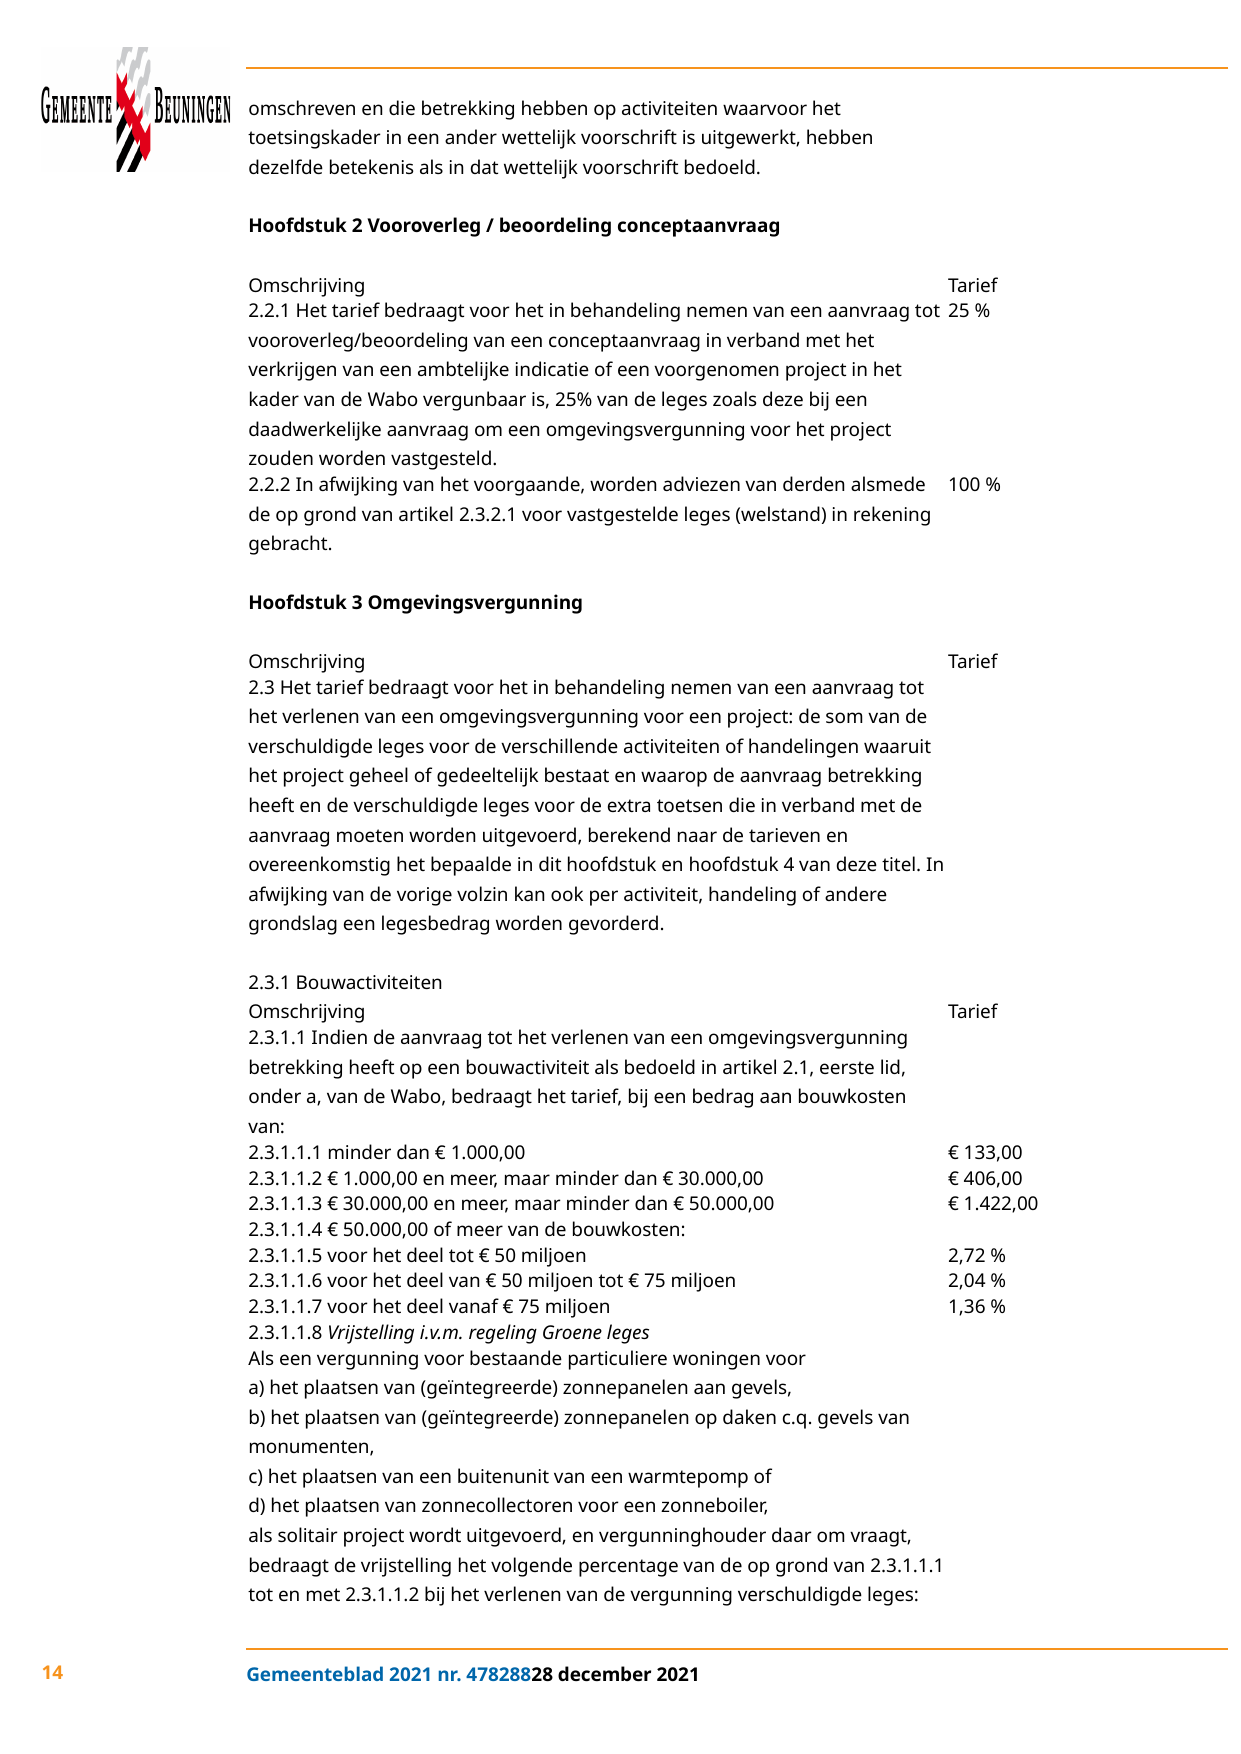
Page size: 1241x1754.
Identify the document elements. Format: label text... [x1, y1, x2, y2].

table_cell 100 % [948, 471, 1152, 556]
table_cell 2.3.1.1.6 voor het deel van € 50 miljoen tot € 75 miljoen [248, 1268, 948, 1293]
table_cell 2.2.1 Het tarief bedraagt voor het in behandeling nemen van een aanvraag tot vooroverleg/beoordeling van een conceptaanvraag in verband met het verkrijgen van een ambtelijke indicatie of een voorgenomen project in het kader van de Wabo vergunbaar is, 25% van de leges zoals deze bij een daadwerkelijke aanvraag om een omgevingsvergunning voor het project zouden worden vastgesteld. [248, 298, 948, 471]
table_cell 2.3.1.1.1 minder dan € 1.000,00 [248, 1139, 948, 1165]
table_cell omschreven en die betrekking hebben op activiteiten waarvoor het toetsingskader in een ander wettelijk voorschrift is uitgewerkt, hebben dezelfde betekenis als in dat wettelijk voorschrift bedoeld. [248, 95, 948, 180]
table_header Tarief [948, 999, 1152, 1024]
text Hoofdstuk 2 Vooroverleg / beoordeling conceptaanvraag [248, 212, 1152, 238]
table_cell [948, 1025, 1152, 1139]
table_cell 2.2.2 In afwijking van het voorgaande, worden adviezen van derden alsmede de op grond van artikel 2.3.2.1 voor vastgestelde leges (welstand) in rekening gebracht. [248, 471, 948, 556]
table_cell € 1.422,00 [948, 1190, 1152, 1216]
table_cell Als een vergunning voor bestaande particuliere woningen voor a) het plaatsen van (geïntegreerde) zonnepanelen aan gevels, b) het plaatsen van (geïntegreerde) zonnepanelen op daken c.q. gevels van monumenten, c) het plaatsen van een buitenunit van een warmtepomp of d) het plaatsen van zonnecollectoren voor een zonneboiler, als solitair project wordt uitgevoerd, en vergunninghouder daar om vraagt, bedraagt de vrijstelling het volgende percentage van de op grond van 2.3.1.1.1 tot en met 2.3.1.1.2 bij het verlenen van de vergunning verschuldigde leges: [248, 1345, 948, 1607]
text 2.3.1 Bouwactiviteiten [248, 969, 1152, 995]
text Hoofdstuk 3 Omgevingsvergunning [248, 589, 1152, 614]
table_cell 2.3.1.1 Indien de aanvraag tot het verlenen van een omgevingsvergunning betrekking heeft op een bouwactiviteit als bedoeld in artikel 2.1, eerste lid, onder a, van de Wabo, bedraagt het tarief, bij een bedrag aan bouwkosten van: [248, 1025, 948, 1139]
table_cell [948, 1345, 1152, 1607]
table_cell [948, 674, 1152, 936]
table_cell 2,72 % [948, 1242, 1152, 1268]
table_cell 25 % [948, 298, 1152, 471]
table_cell € 133,00 [948, 1139, 1152, 1165]
table_cell 1,36 % [948, 1293, 1152, 1319]
picture [41, 47, 231, 172]
table_cell 2.3.1.1.2 € 1.000,00 en meer, maar minder dan € 30.000,00 [248, 1165, 948, 1190]
table_cell € 406,00 [948, 1165, 1152, 1190]
table_cell 2,04 % [948, 1268, 1152, 1293]
table_header Omschrijving [248, 999, 948, 1024]
table_cell 2.3.1.1.8 Vrijstelling i.v.m. regeling Groene leges [248, 1319, 948, 1345]
table_header Tarief [948, 272, 1152, 297]
table_header Tarief [948, 648, 1152, 674]
table_header Omschrijving [248, 648, 948, 674]
table_cell 2.3.1.1.7 voor het deel vanaf € 75 miljoen [248, 1293, 948, 1319]
table_cell 2.3.1.1.3 € 30.000,00 en meer, maar minder dan € 50.000,00 [248, 1190, 948, 1216]
table_cell [948, 95, 1152, 180]
table_cell 2.3.1.1.4 € 50.000,00 of meer van de bouwkosten: [248, 1216, 948, 1242]
table_cell [948, 1216, 1152, 1242]
table_cell [948, 1319, 1152, 1345]
table_cell 2.3 Het tarief bedraagt voor het in behandeling nemen van een aanvraag tot het verlenen van een omgevingsvergunning voor een project: de som van de verschuldigde leges voor de verschillende activiteiten of handelingen waaruit het project geheel of gedeeltelijk bestaat en waarop de aanvraag betrekking heeft en de verschuldigde leges voor de extra toetsen die in verband met de aanvraag moeten worden uitgevoerd, berekend naar de tarieven en overeenkomstig het bepaalde in dit hoofdstuk en hoofdstuk 4 van deze titel. In afwijking van de vorige volzin kan ook per activiteit, handeling of andere grondslag een legesbedrag worden gevorderd. [248, 674, 948, 936]
table_header Omschrijving [248, 272, 948, 297]
table_cell 2.3.1.1.5 voor het deel tot € 50 miljoen [248, 1242, 948, 1268]
